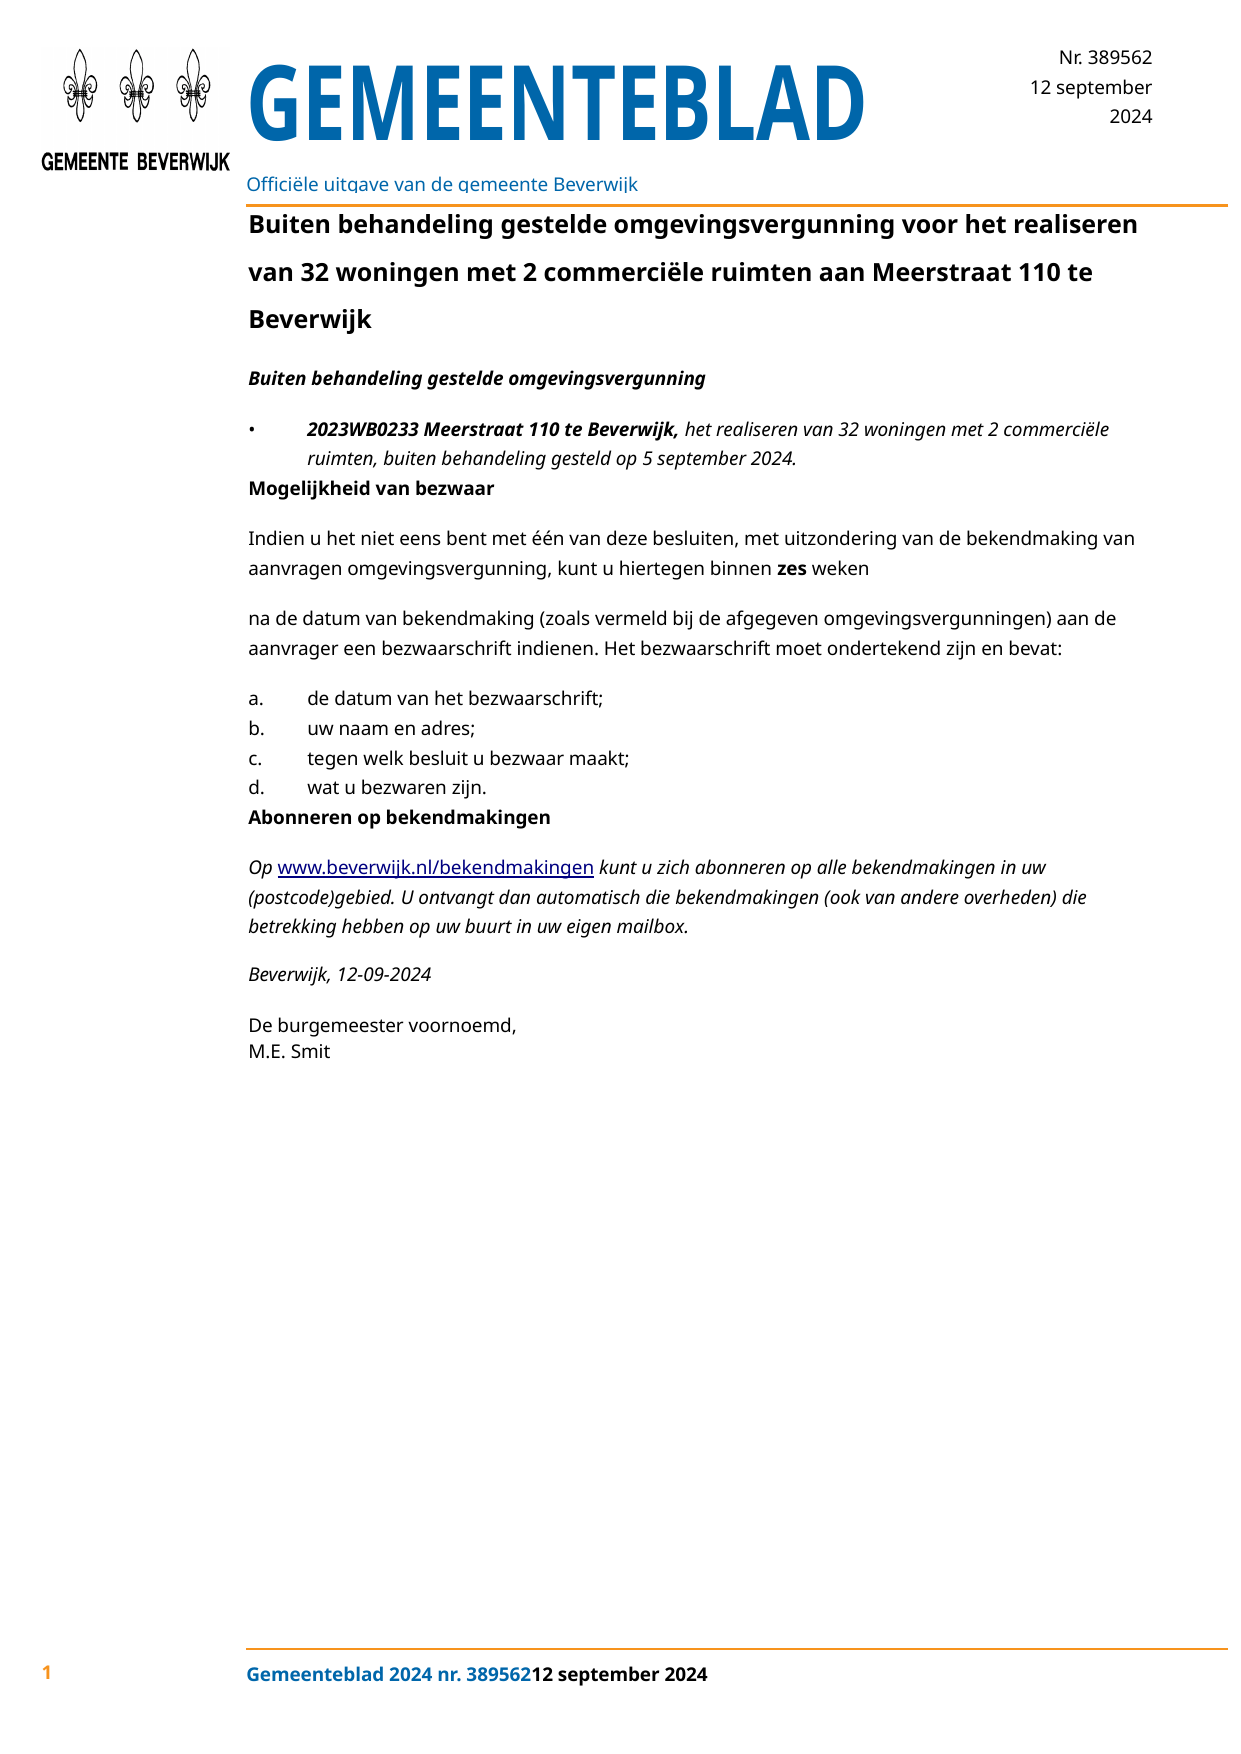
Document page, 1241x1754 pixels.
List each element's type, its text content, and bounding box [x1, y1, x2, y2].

picture [41, 47, 231, 172]
list de datum van het bezwaarschrift; [248, 686, 1152, 711]
list uw naam en adres; [248, 715, 1152, 741]
text na de datum van bekendmaking (zoals vermeld bij de afgegeven omgevingsvergunningen) aan de aanvrager een bezwaarschrift indienen. Het bezwaarschrift moet ondertekend zijn en bevat: [248, 606, 1152, 661]
list 2023WB0233 Meerstraat 110 te Beverwijk, het realiseren van 32 woningen met 2 commerciële ruimten, buiten behandeling gesteld op 5 september 2024. [248, 416, 1152, 471]
text Abonneren op bekendmakingen [248, 804, 1152, 829]
text Beverwijk, 12-09-2024 [248, 961, 1152, 987]
text Op www.beverwijk.nl/bekendmakingen kunt u zich abonneren op alle bekendmakingen in uw (postcode)gebied. U ontvangt dan automatisch die bekendmakingen (ook van andere overheden) die betrekking hebben op uw buurt in uw eigen mailbox. [248, 854, 1152, 939]
text Mogelijkheid van bezwaar [248, 475, 1152, 501]
text Indien u het niet eens bent met één van deze besluiten, met uitzondering van de bekendmaking van aanvragen omgevingsvergunning, kunt u hiertegen binnen zes weken [248, 526, 1152, 581]
text Buiten behandeling gestelde omgevingsvergunning voor het realiseren van 32 woningen met 2 commerciële ruimten aan Meerstraat 110 te Beverwijk [248, 207, 1152, 336]
text M.E. Smit [248, 1038, 1152, 1064]
text Buiten behandeling gestelde omgevingsvergunning [248, 366, 1152, 391]
list wat u bezwaren zijn. [248, 774, 1152, 800]
text De burgemeester voornoemd, [248, 1013, 1152, 1038]
list tegen welk besluit u bezwaar maakt; [248, 745, 1152, 770]
